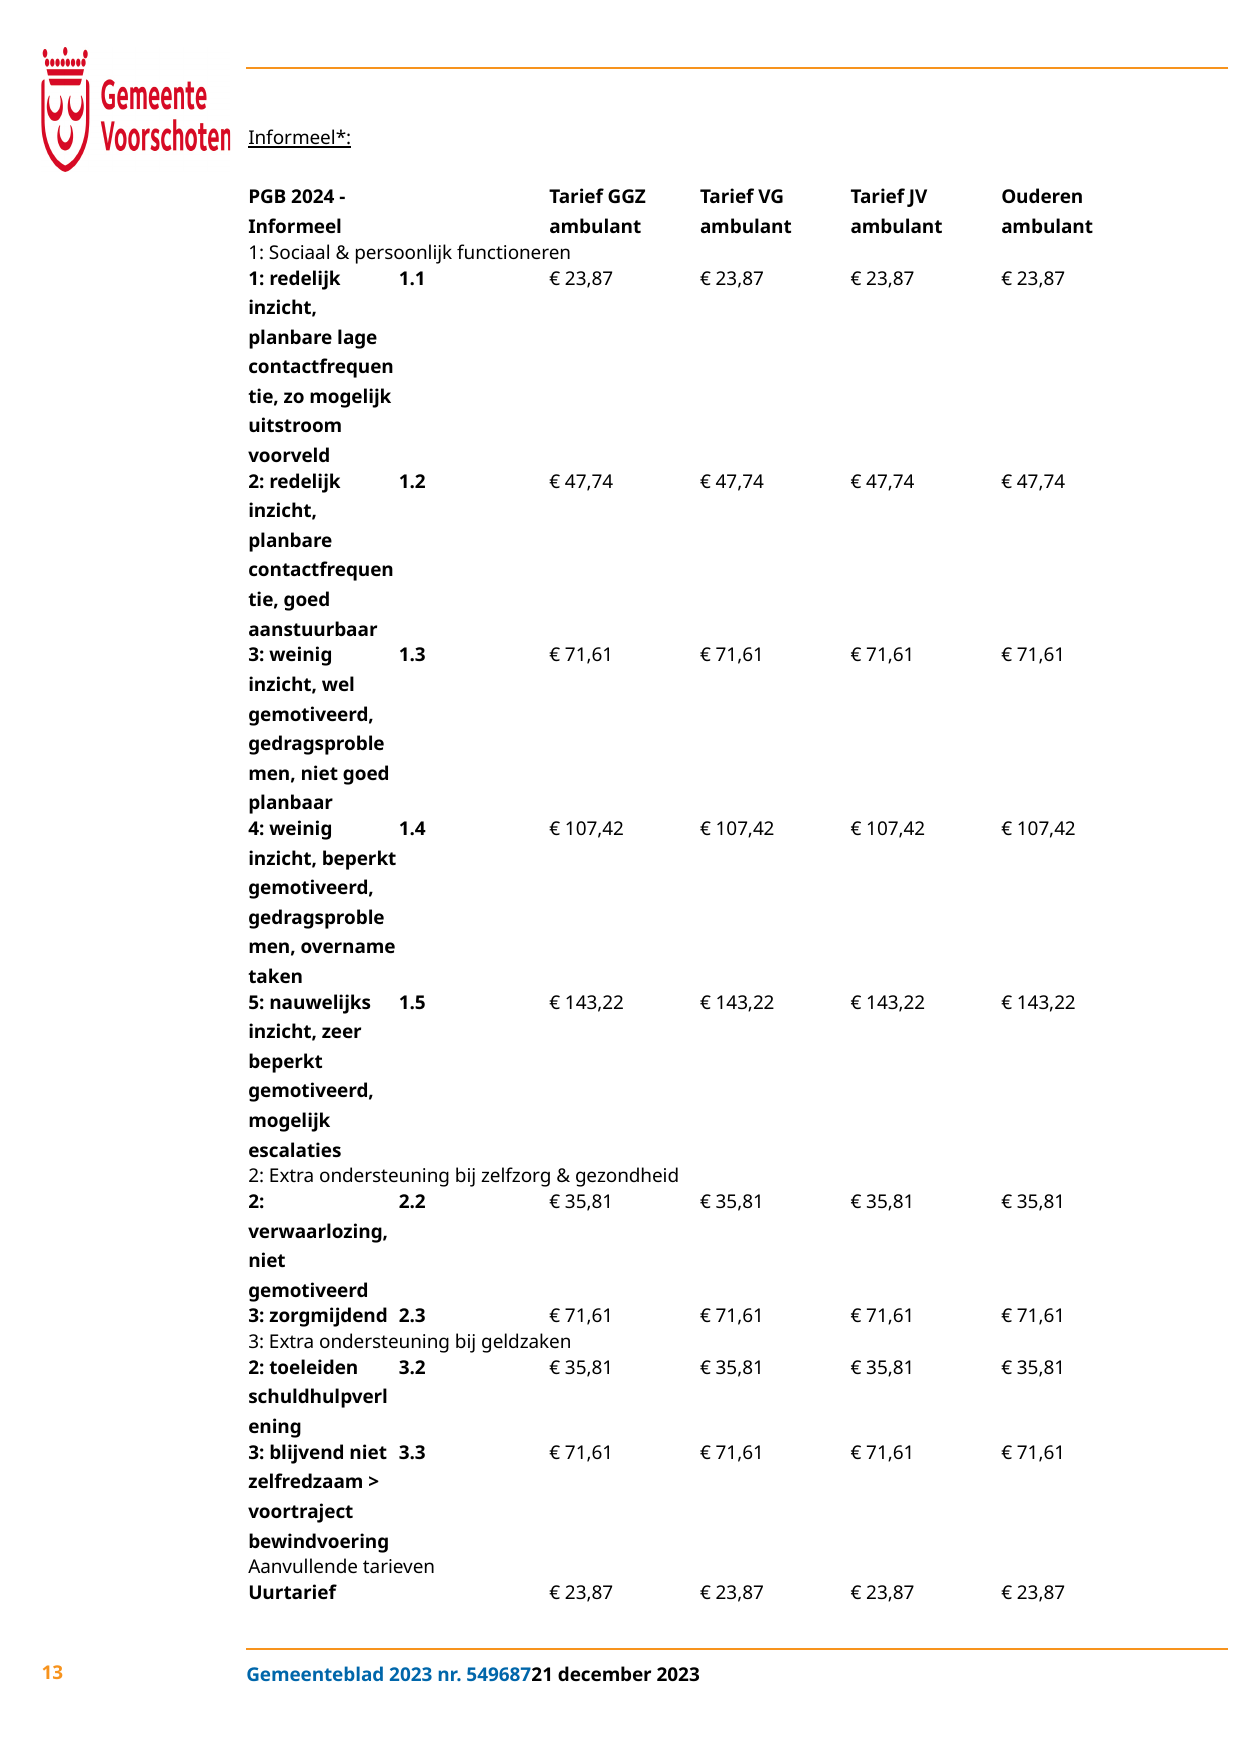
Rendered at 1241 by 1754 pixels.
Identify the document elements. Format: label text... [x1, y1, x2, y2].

table_cell 1: redelijk inzicht, planbare lage contactfrequentie, zo mogelijk uitstroom voorveld [248, 265, 398, 468]
table_cell 3: weinig inzicht, wel gemotiveerd, gedragsproblemen, niet goed planbaar [248, 642, 398, 815]
table_cell € 23,87 [700, 1579, 850, 1605]
table_cell € 23,87 [549, 1579, 700, 1605]
table_cell Aanvullende tarieven [248, 1554, 1152, 1579]
table_cell € 35,81 [700, 1354, 850, 1439]
table_cell € 71,61 [1001, 642, 1152, 815]
table_cell € 23,87 [700, 265, 850, 468]
table_cell € 143,22 [700, 989, 850, 1162]
table_cell € 23,87 [850, 1579, 1001, 1605]
table_cell 2.2 [399, 1188, 549, 1303]
table_cell € 47,74 [549, 468, 700, 642]
table_cell 4: weinig inzicht, beperkt gemotiveerd, gedragsproblemen, overname taken [248, 815, 398, 989]
table_cell 2.3 [399, 1303, 549, 1328]
table_cell € 143,22 [549, 989, 700, 1162]
table_cell 2: redelijk inzicht, planbare contactfrequentie, goed aanstuurbaar [248, 468, 398, 642]
table_cell € 71,61 [850, 642, 1001, 815]
table_cell € 35,81 [850, 1354, 1001, 1439]
table_cell € 23,87 [850, 265, 1001, 468]
table_cell 3.2 [399, 1354, 549, 1439]
table_cell € 71,61 [1001, 1303, 1152, 1328]
table_cell € 107,42 [700, 815, 850, 989]
table_cell € 143,22 [1001, 989, 1152, 1162]
table_cell € 35,81 [1001, 1354, 1152, 1439]
table_cell € 35,81 [1001, 1188, 1152, 1303]
table_header Tarief JV ambulant [850, 184, 1001, 239]
table_cell € 71,61 [1001, 1439, 1152, 1553]
table_cell € 107,42 [1001, 815, 1152, 989]
table_cell € 71,61 [850, 1303, 1001, 1328]
table_cell € 47,74 [1001, 468, 1152, 642]
table_cell 1.3 [399, 642, 549, 815]
table_cell € 23,87 [1001, 1579, 1152, 1605]
table_cell 3: blijvend niet zelfredzaam > voortraject bewindvoering [248, 1439, 398, 1553]
table_cell € 71,61 [700, 1303, 850, 1328]
table_cell 3: zorgmijdend [248, 1303, 398, 1328]
table_cell € 71,61 [549, 642, 700, 815]
table_cell 1: Sociaal & persoonlijk functioneren [248, 239, 1152, 265]
table_cell [399, 1579, 549, 1605]
table_cell € 71,61 [700, 1439, 850, 1553]
table_cell € 71,61 [850, 1439, 1001, 1553]
table_cell € 35,81 [549, 1188, 700, 1303]
table_header Tarief VG ambulant [700, 184, 850, 239]
table_cell 2: verwaarlozing, niet gemotiveerd [248, 1188, 398, 1303]
table_cell 1.2 [399, 468, 549, 642]
table_cell € 23,87 [1001, 265, 1152, 468]
table_cell 1.5 [399, 989, 549, 1162]
table_cell € 143,22 [850, 989, 1001, 1162]
table_cell 5: nauwelijks inzicht, zeer beperkt gemotiveerd, mogelijk escalaties [248, 989, 398, 1162]
table_cell € 107,42 [549, 815, 700, 989]
table_cell € 107,42 [850, 815, 1001, 989]
table_cell € 71,61 [549, 1439, 700, 1553]
table_cell € 35,81 [549, 1354, 700, 1439]
table_cell 3: Extra ondersteuning bij geldzaken [248, 1329, 1152, 1354]
text Informeel*: [248, 124, 1152, 150]
table_cell 2: Extra ondersteuning bij zelfzorg & gezondheid [248, 1163, 1152, 1188]
table_cell € 35,81 [850, 1188, 1001, 1303]
picture [41, 47, 231, 172]
table_cell € 71,61 [700, 642, 850, 815]
table_header Ouderen ambulant [1001, 184, 1152, 239]
table_cell 2: toeleiden schuldhulpverlening [248, 1354, 398, 1439]
table_cell 3.3 [399, 1439, 549, 1553]
table_cell € 23,87 [549, 265, 700, 468]
table_header PGB 2024 - Informeel [248, 184, 398, 239]
table_cell € 47,74 [700, 468, 850, 642]
table_header [399, 184, 549, 239]
table_header Tarief GGZ ambulant [549, 184, 700, 239]
table_cell 1.4 [399, 815, 549, 989]
table_cell Uurtarief [248, 1579, 398, 1605]
table_cell € 47,74 [850, 468, 1001, 642]
table_cell € 71,61 [549, 1303, 700, 1328]
table_cell € 35,81 [700, 1188, 850, 1303]
table_cell 1.1 [399, 265, 549, 468]
